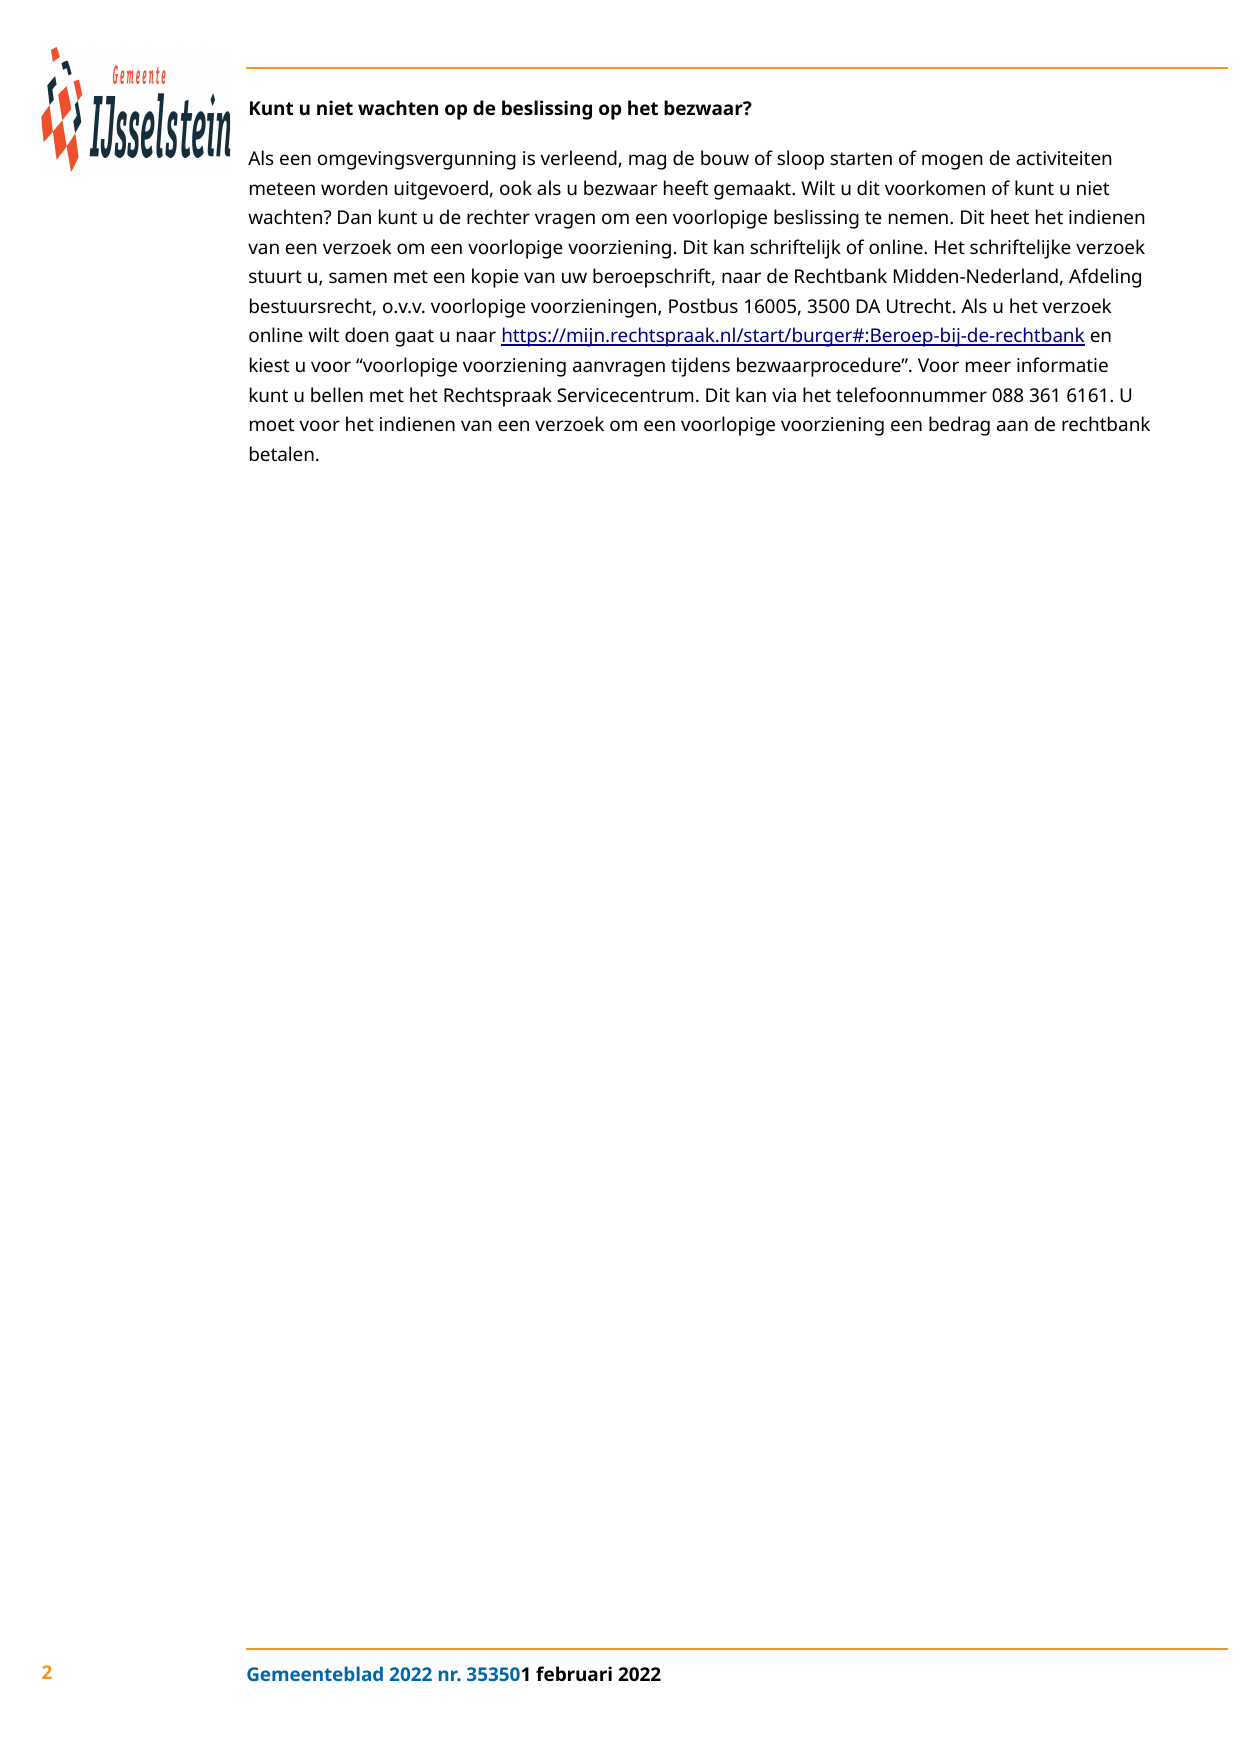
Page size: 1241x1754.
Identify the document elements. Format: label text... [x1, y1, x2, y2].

picture [41, 47, 231, 172]
text Kunt u niet wachten op de beslissing op het bezwaar? [248, 95, 1152, 121]
text Als een omgevingsvergunning is verleend, mag de bouw of sloop starten of mogen de activiteiten meteen worden uitgevoerd, ook als u bezwaar heeft gemaakt. Wilt u dit voorkomen of kunt u niet wachten? Dan kunt u de rechter vragen om een voorlopige beslissing te nemen. Dit heet het indienen van een verzoek om een voorlopige voorziening. Dit kan schriftelijk of online. Het schriftelijke verzoek stuurt u, samen met een kopie van uw beroepschrift, naar de Rechtbank Midden-Nederland, Afdeling bestuursrecht, o.v.v. voorlopige voorzieningen, Postbus 16005, 3500 DA Utrecht. Als u het verzoek online wilt doen gaat u naar https://mijn.rechtspraak.nl/start/burger#:Beroep-bij-de-rechtbank en kiest u voor “voorlopige voorziening aanvragen tijdens bezwaarprocedure”. Voor meer informatie kunt u bellen met het Rechtspraak Servicecentrum. Dit kan via het telefoonnummer 088 361 6161. U moet voor het indienen van een verzoek om een voorlopige voorziening een bedrag aan de rechtbank betalen. [248, 145, 1152, 467]
